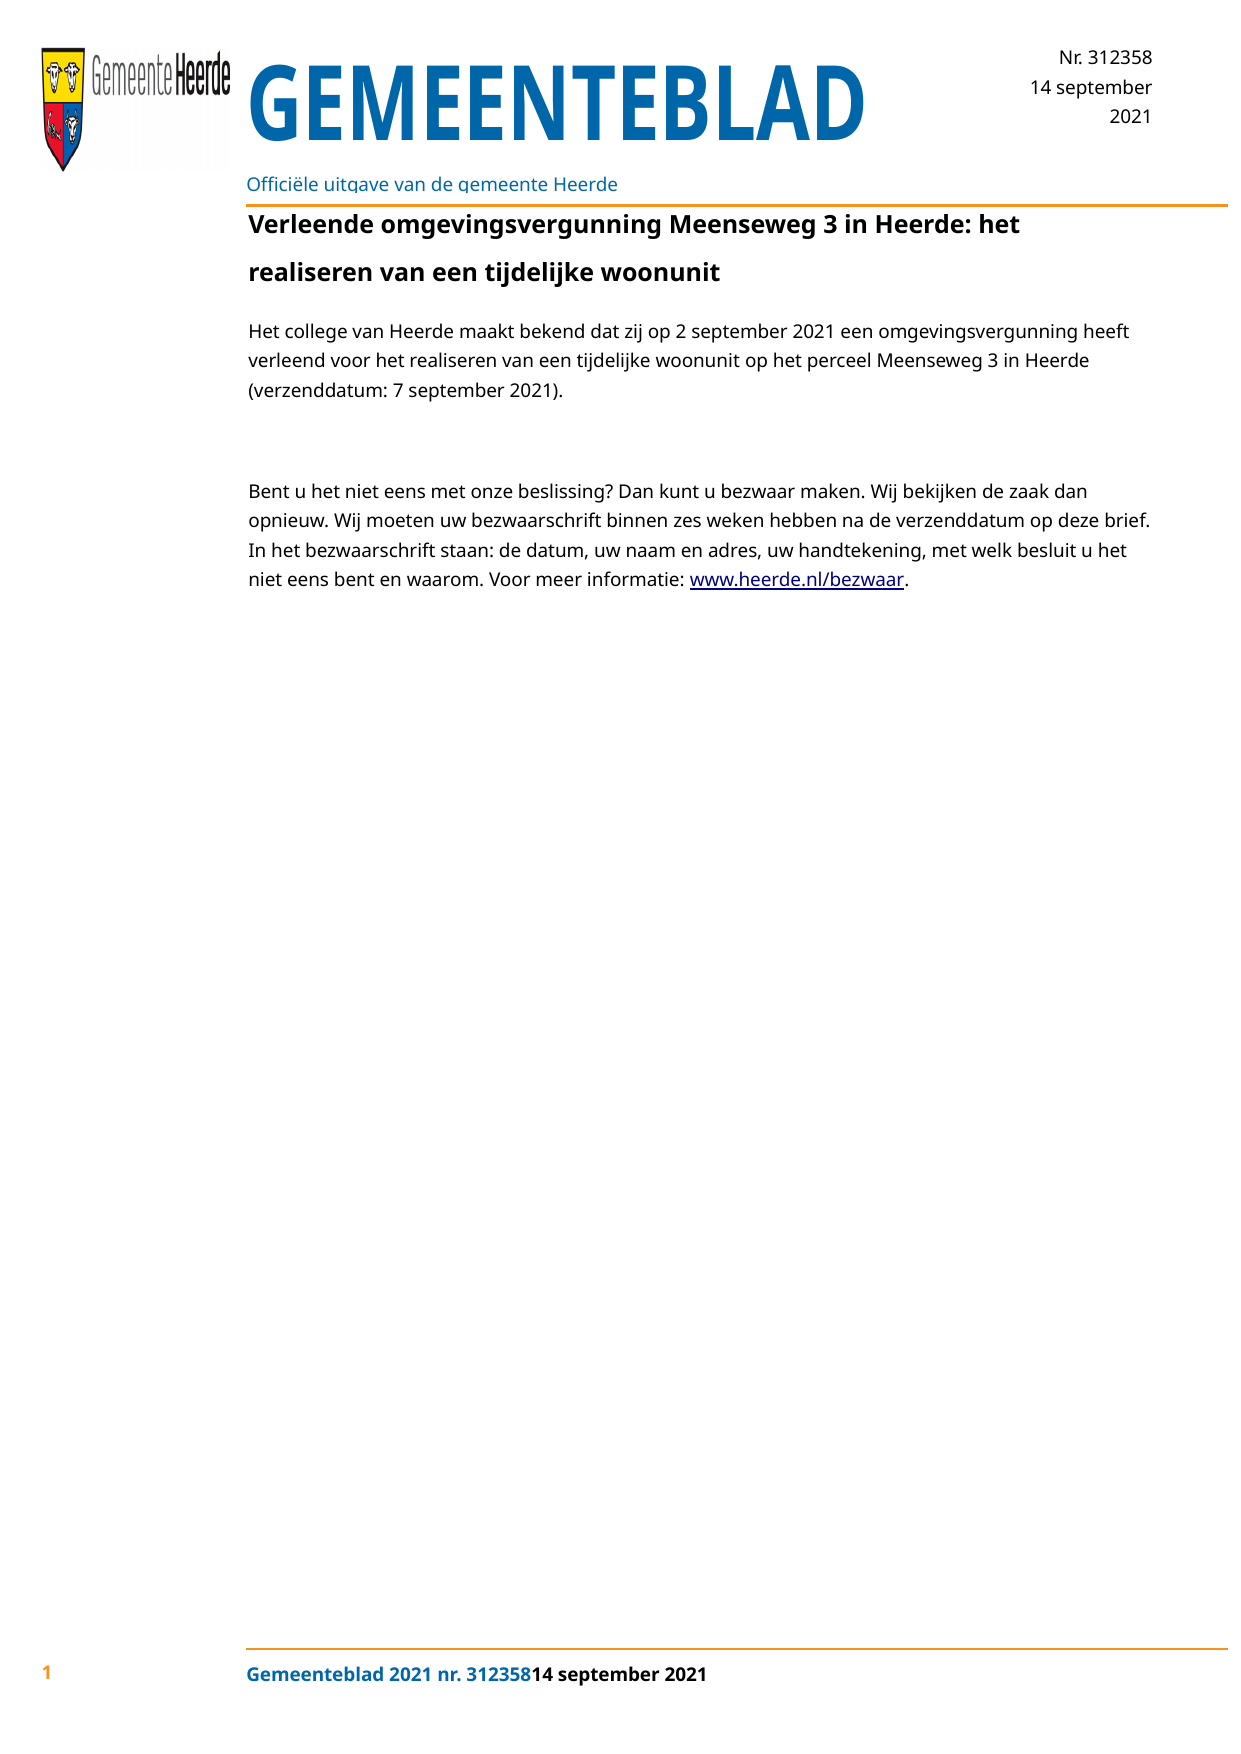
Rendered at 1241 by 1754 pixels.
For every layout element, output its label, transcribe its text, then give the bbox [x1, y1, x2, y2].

text Verleende omgevingsvergunning Meenseweg 3 in Heerde: het realiseren van een tijdelijke woonunit [248, 207, 1152, 288]
picture [41, 47, 231, 172]
text Het college van Heerde maakt bekend dat zij op 2 september 2021 een omgevingsvergunning heeft verleend voor het realiseren van een tijdelijke woonunit op het perceel Meenseweg 3 in Heerde (verzenddatum: 7 september 2021). [248, 318, 1152, 403]
text Bent u het niet eens met onze beslissing? Dan kunt u bezwaar maken. Wij bekijken de zaak dan opnieuw. Wij moeten uw bezwaarschrift binnen zes weken hebben na de verzenddatum op deze brief. In het bezwaarschrift staan: de datum, uw naam en adres, uw handtekening, met welk besluit u het niet eens bent en waarom. Voor meer informatie: www.heerde.nl/bezwaar. [248, 478, 1152, 592]
